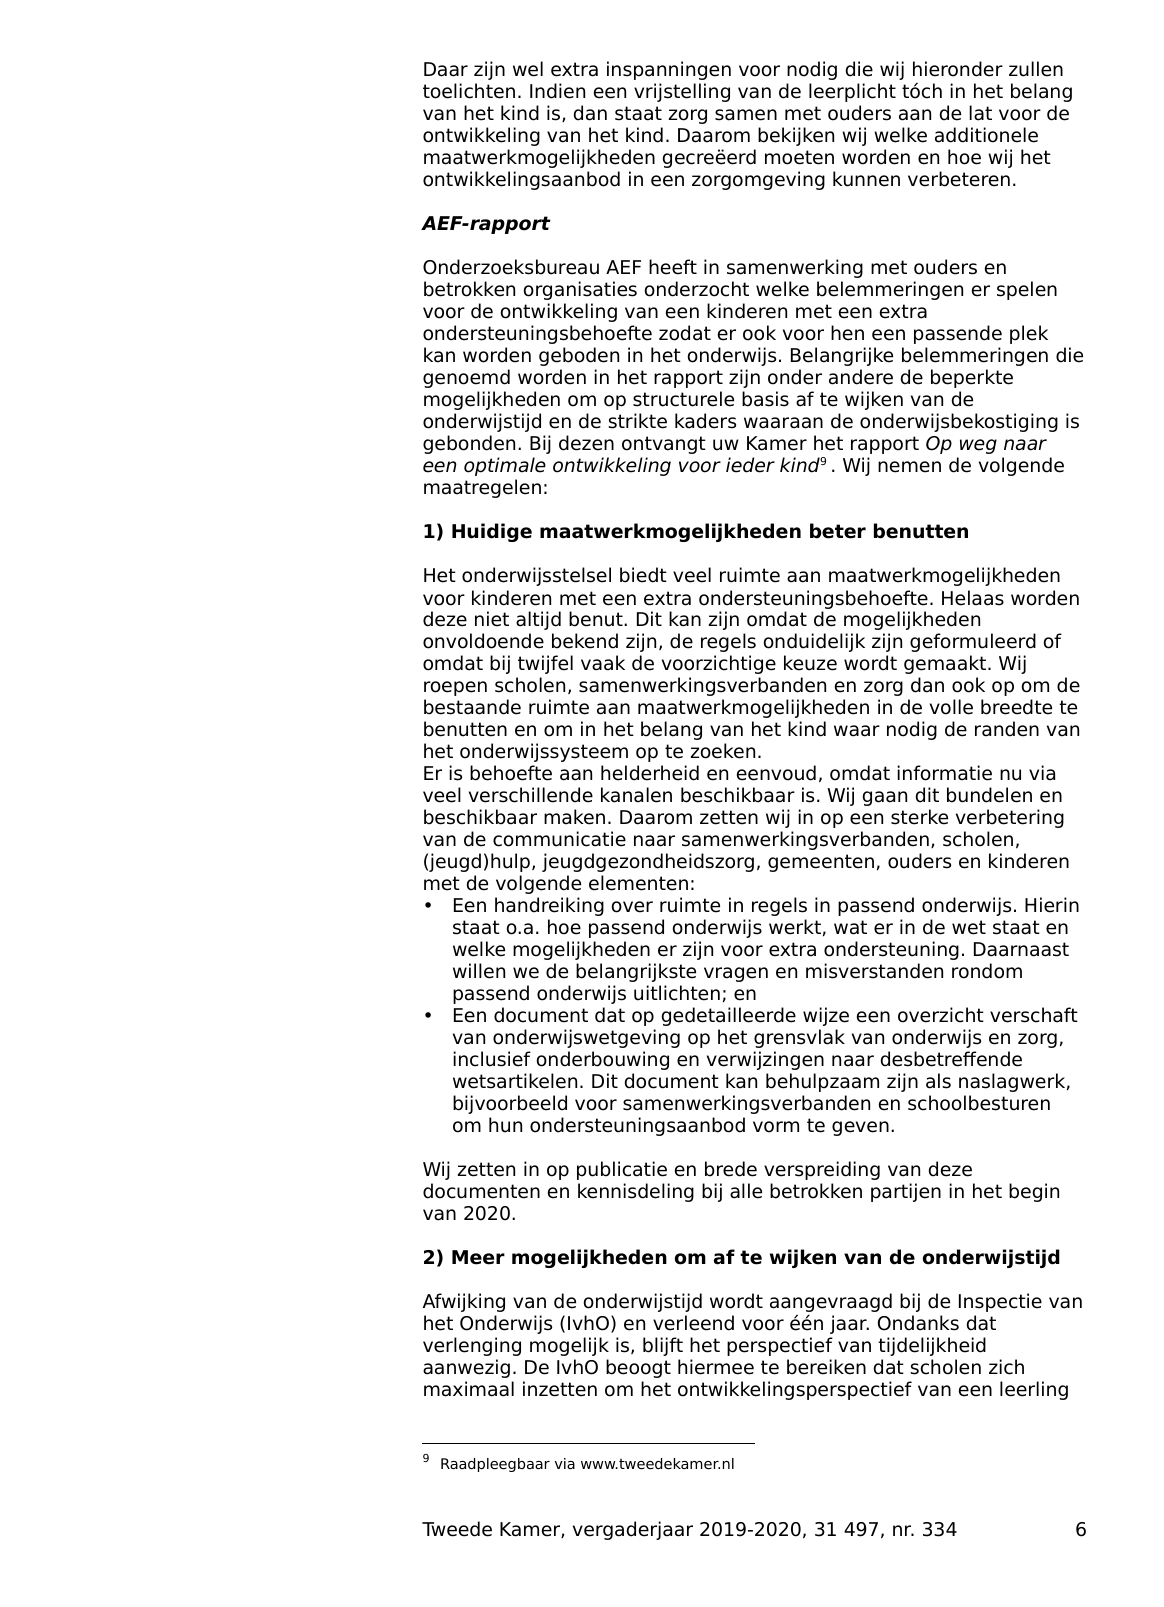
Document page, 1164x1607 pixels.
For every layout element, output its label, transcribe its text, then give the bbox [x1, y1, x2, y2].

text Het onderwijsstelsel biedt veel ruimte aan maatwerkmogelijkheden voor kinderen met een extra ondersteuningsbehoefte. Helaas worden deze niet altijd benut. Dit kan zijn omdat de mogelijkheden onvoldoende bekend zijn, de regels onduidelijk zijn geformuleerd of omdat bij twijfel vaak de voorzichtige keuze wordt gemaakt. Wij roepen scholen, samenwerkingsverbanden en zorg dan ook op om de bestaande ruimte aan maatwerkmogelijkheden in de volle breedte te benutten en om in het belang van het kind waar nodig de randen van het onderwijssysteem op te zoeken. [422, 565, 1087, 763]
text • Een handreiking over ruimte in regels in passend onderwijs. Hierin staat o.a. hoe passend onderwijs werkt, wat er in de wet staat en welke mogelijkheden er zijn voor extra ondersteuning. Daarnaast willen we de belangrijkste vragen en misverstanden rondom passend onderwijs uitlichten; en [422, 895, 1087, 1005]
text Raadpleegbaar via www.tweedekamer.nl [422, 1452, 1087, 1474]
text Wij zetten in op publicatie en brede verspreiding van deze documenten en kennisdeling bij alle betrokken partijen in het begin van 2020. [422, 1159, 1087, 1225]
text Onderzoeksbureau AEF heeft in samenwerking met ouders en betrokken organisaties onderzocht welke belemmeringen er spelen voor de ontwikkeling van een kinderen met een extra ondersteuningsbehoefte zodat er ook voor hen een passende plek kan worden geboden in het onderwijs. Belangrijke belemmeringen die genoemd worden in het rapport zijn onder andere de beperkte mogelijkheden om op structurele basis af te wijken van de onderwijstijd en de strikte kaders waaraan de onderwijsbekostiging is gebonden. Bij dezen ontvangt uw Kamer het rapport Op weg naar een optimale ontwikkeling voor ieder kind. Wij nemen de volgende maatregelen: [422, 257, 1087, 499]
text Afwijking van de onderwijstijd wordt aangevraagd bij de Inspectie van het Onderwijs (IvhO) en verleend voor één jaar. Ondanks dat verlenging mogelijk is, blijft het perspectief van tijdelijkheid aanwezig. De IvhO beoogt hiermee te bereiken dat scholen zich maximaal inzetten om het ontwikkelingsperspectief van een leerling [422, 1291, 1087, 1401]
text Daar zijn wel extra inspanningen voor nodig die wij hieronder zullen toelichten. Indien een vrijstelling van de leerplicht tóch in het belang van het kind is, dan staat zorg samen met ouders aan de lat voor de ontwikkeling van het kind. Daarom bekijken wij welke additionele maatwerkmogelijkheden gecreëerd moeten worden en hoe wij het ontwikkelingsaanbod in een zorgomgeving kunnen verbeteren. [422, 59, 1087, 191]
subtitle AEF-rapport [422, 213, 1087, 235]
subtitle 2) Meer mogelijkheden om af te wijken van de onderwijstijd [422, 1247, 1087, 1269]
text Er is behoefte aan helderheid en eenvoud, omdat informatie nu via veel verschillende kanalen beschikbaar is. Wij gaan dit bundelen en beschikbaar maken. Daarom zetten wij in op een sterke verbetering van de communicatie naar samenwerkingsverbanden, scholen, (jeugd)hulp, jeugdgezondheidszorg, gemeenten, ouders en kinderen met de volgende elementen: [422, 763, 1087, 895]
text • Een document dat op gedetailleerde wijze een overzicht verschaft van onderwijswetgeving op het grensvlak van onderwijs en zorg, inclusief onderbouwing en verwijzingen naar desbetreffende wetsartikelen. Dit document kan behulpzaam zijn als naslagwerk, bijvoorbeeld voor samenwerkingsverbanden en schoolbesturen om hun ondersteuningsaanbod vorm te geven. [422, 1005, 1087, 1137]
subtitle 1) Huidige maatwerkmogelijkheden beter benutten [422, 521, 1087, 543]
